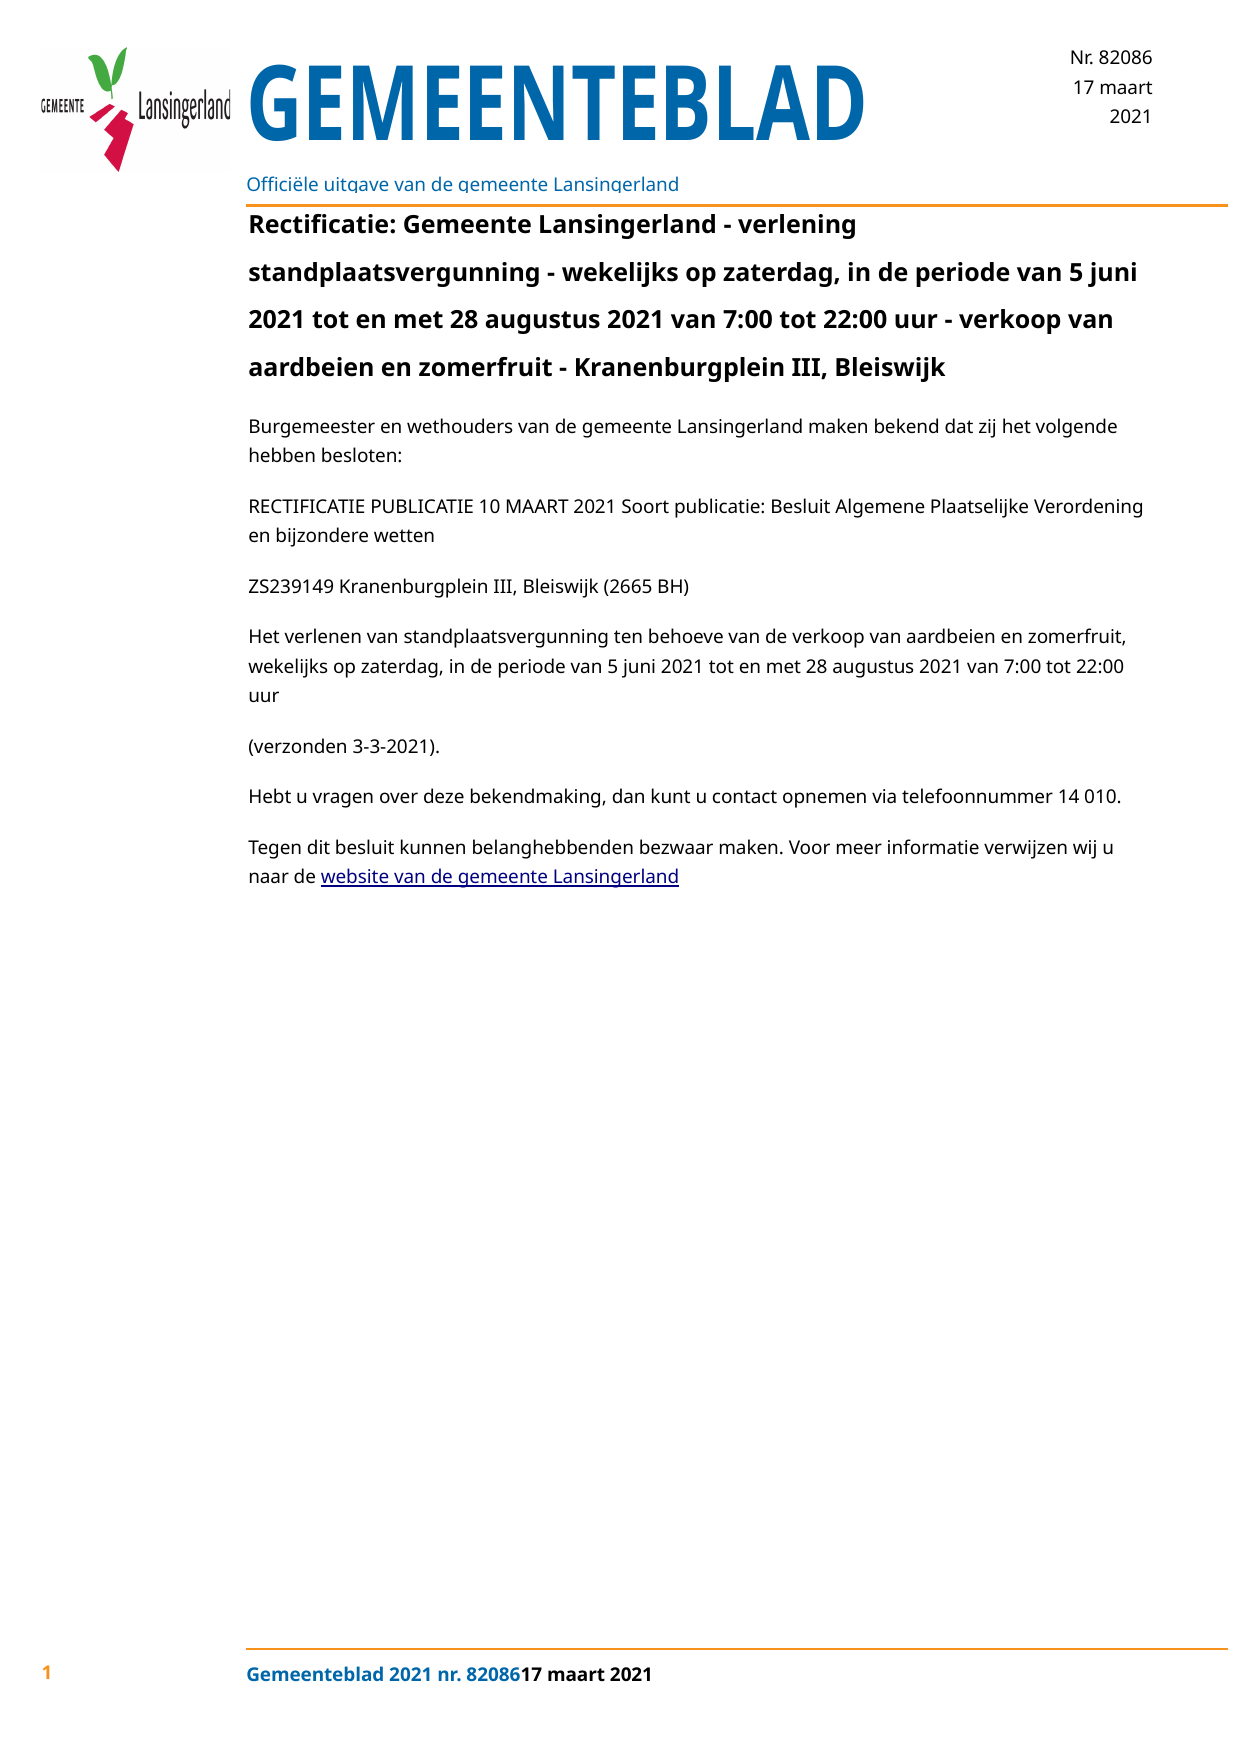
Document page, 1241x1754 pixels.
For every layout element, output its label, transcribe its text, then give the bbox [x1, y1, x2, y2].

text ZS239149 Kranenburgplein III, Bleiswijk (2665 BH) [248, 573, 1152, 599]
text Tegen dit besluit kunnen belanghebbenden bezwaar maken. Voor meer informatie verwijzen wij u naar de website van de gemeente Lansingerland [248, 834, 1152, 889]
text Het verlenen van standplaatsvergunning ten behoeve van de verkoop van aardbeien en zomerfruit, wekelijks op zaterdag, in de periode van 5 juni 2021 tot en met 28 augustus 2021 van 7:00 tot 22:00 uur [248, 623, 1152, 708]
text Hebt u vragen over deze bekendmaking, dan kunt u contact opnemen via telefoonnummer 14 010. [248, 783, 1152, 809]
text RECTIFICATIE PUBLICATIE 10 MAART 2021 Soort publicatie: Besluit Algemene Plaatselijke Verordening en bijzondere wetten [248, 493, 1152, 548]
text Rectificatie: Gemeente Lansingerland - verlening standplaatsvergunning - wekelijks op zaterdag, in de periode van 5 juni 2021 tot en met 28 augustus 2021 van 7:00 tot 22:00 uur - verkoop van aardbeien en zomerfruit - Kranenburgplein III, Bleiswijk [248, 207, 1152, 384]
text (verzonden 3-3-2021). [248, 733, 1152, 759]
picture [41, 47, 231, 172]
text Burgemeester en wethouders van de gemeente Lansingerland maken bekend dat zij het volgende hebben besloten: [248, 413, 1152, 468]
